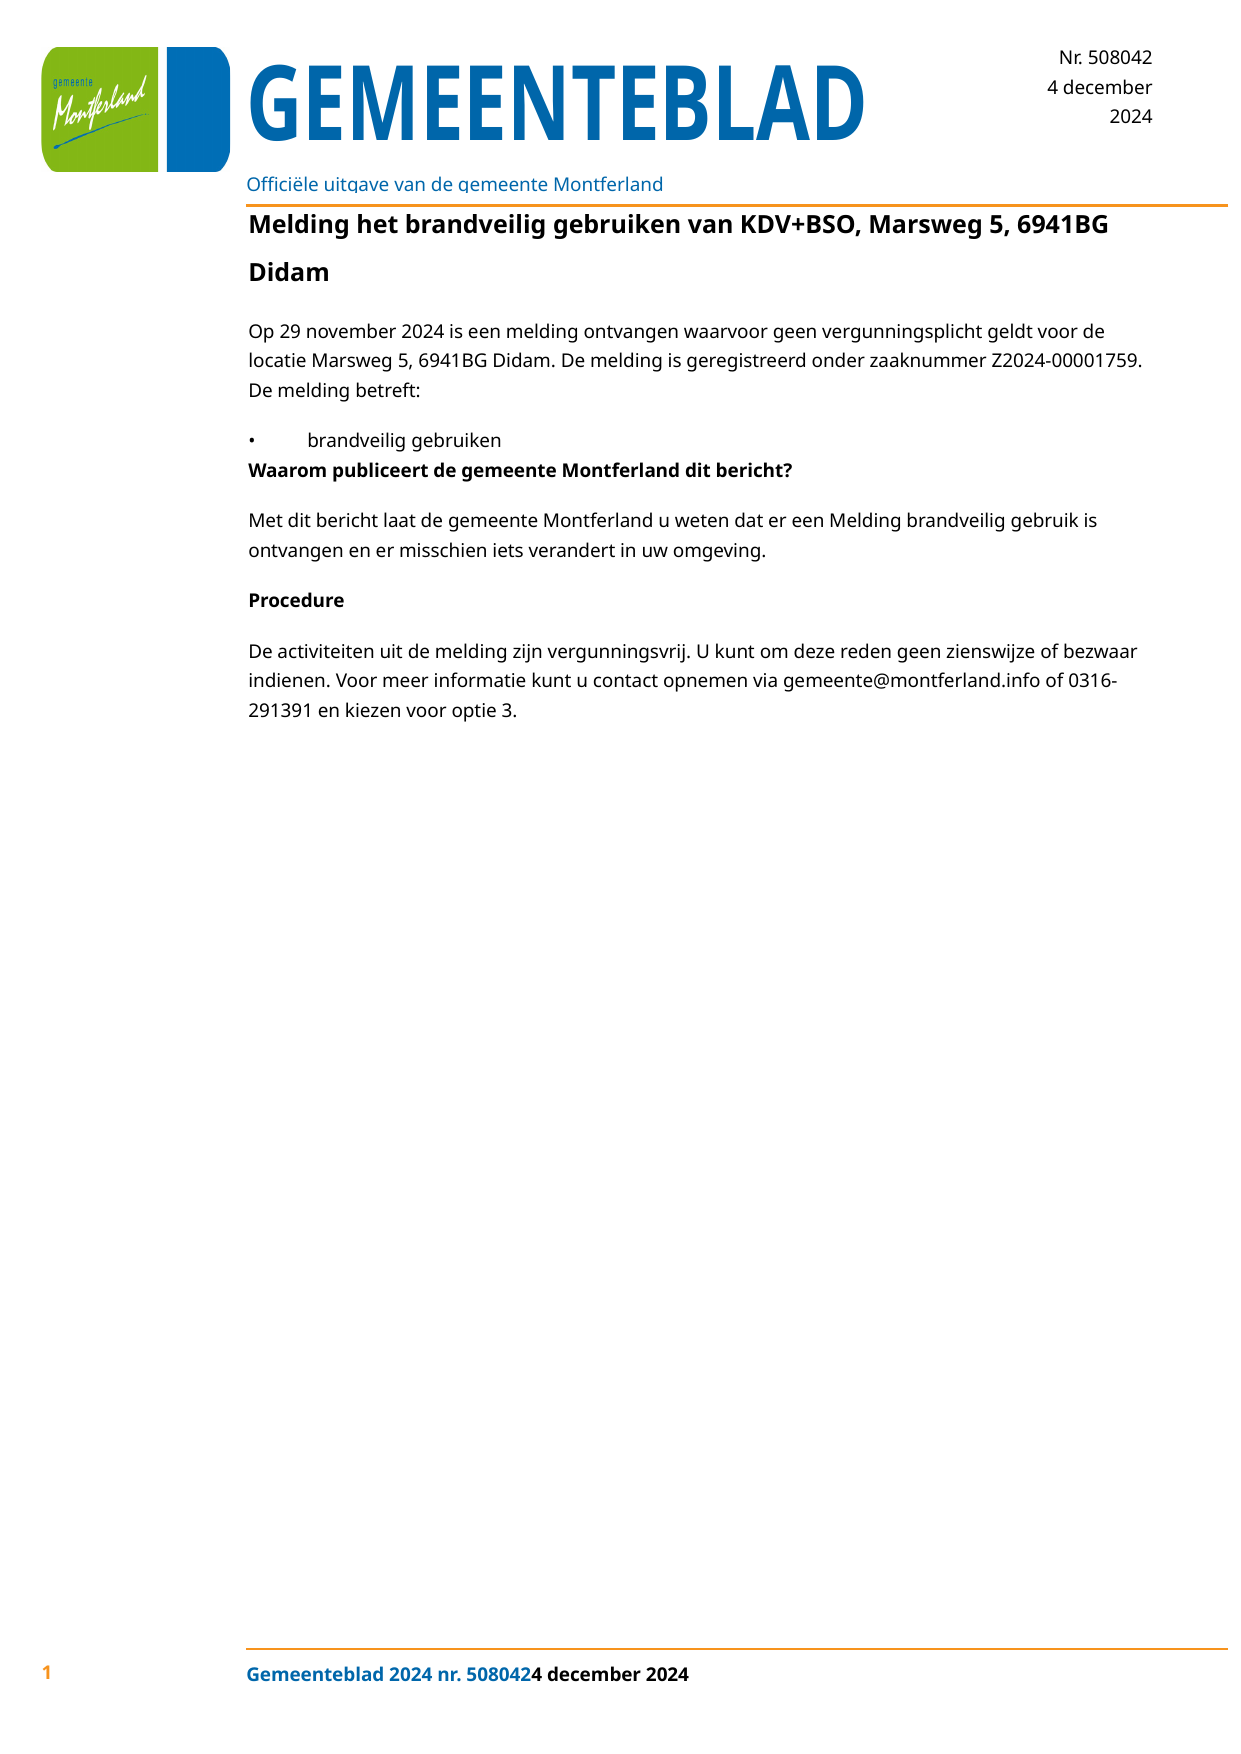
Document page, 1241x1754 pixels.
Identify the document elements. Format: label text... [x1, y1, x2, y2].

text Met dit bericht laat de gemeente Montferland u weten dat er een Melding brandveilig gebruik is ontvangen en er misschien iets verandert in uw omgeving. [248, 507, 1152, 563]
text Procedure [248, 587, 1152, 613]
text Op 29 november 2024 is een melding ontvangen waarvoor geen vergunningsplicht geldt voor de locatie Marsweg 5, 6941BG Didam. De melding is geregistreerd onder zaaknummer Z2024-00001759. De melding betreft: [248, 318, 1152, 403]
text Waarom publiceert de gemeente Montferland dit bericht? [248, 457, 1152, 483]
picture [41, 47, 231, 172]
text De activiteiten uit de melding zijn vergunningsvrij. U kunt om deze reden geen zienswijze of bezwaar indienen. Voor meer informatie kunt u contact opnemen via gemeente@montferland.info of 0316-291391 en kiezen voor optie 3. [248, 638, 1152, 723]
text Melding het brandveilig gebruiken van KDV+BSO, Marsweg 5, 6941BG Didam [248, 207, 1152, 288]
list brandveilig gebruiken [248, 427, 1152, 453]
